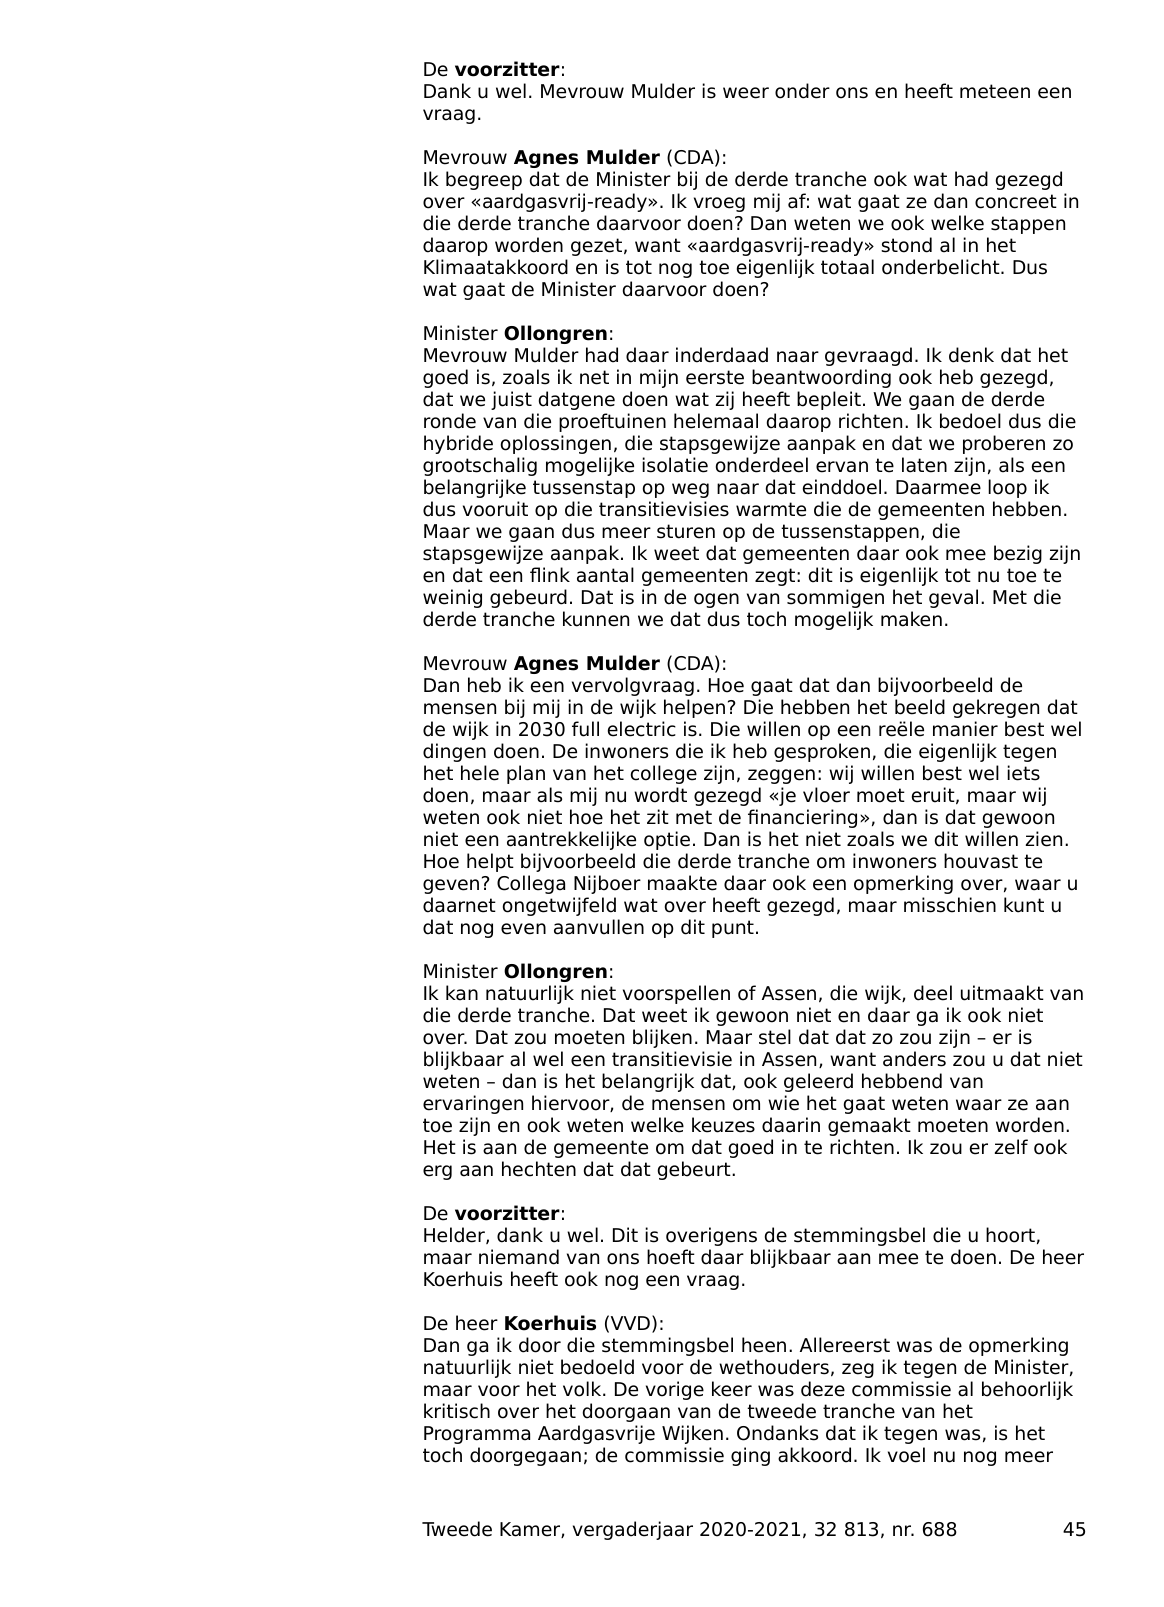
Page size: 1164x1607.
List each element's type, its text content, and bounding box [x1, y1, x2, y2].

text Dank u wel. Mevrouw Mulder is weer onder ons en heeft meteen een vraag. [422, 81, 1087, 125]
text Dan ga ik door die stemmingsbel heen. Allereerst was de opmerking natuurlijk niet bedoeld voor de wethouders, zeg ik tegen de Minister, maar voor het volk. De vorige keer was deze commissie al behoorlijk kritisch over het doorgaan van de tweede tranche van het Programma Aardgasvrije Wijken. Ondanks dat ik tegen was, is het toch doorgegaan; de commissie ging akkoord. Ik voel nu nog meer [422, 1335, 1087, 1467]
text De voorzitter: [422, 59, 1087, 81]
text Minister Ollongren: [422, 323, 1087, 345]
text Dan heb ik een vervolgvraag. Hoe gaat dat dan bijvoorbeeld de mensen bij mij in de wijk helpen? Die hebben het beeld gekregen dat de wijk in 2030 full electric is. Die willen op een reële manier best wel dingen doen. De inwoners die ik heb gesproken, die eigenlijk tegen het hele plan van het college zijn, zeggen: wij willen best wel iets doen, maar als mij nu wordt gezegd «je vloer moet eruit, maar wij weten ook niet hoe het zit met de financiering», dan is dat gewoon niet een aantrekkelijke optie. Dan is het niet zoals we dit willen zien. Hoe helpt bijvoorbeeld die derde tranche om inwoners houvast te geven? Collega Nijboer maakte daar ook een opmerking over, waar u daarnet ongetwijfeld wat over heeft gezegd, maar misschien kunt u dat nog even aanvullen op dit punt. [422, 675, 1087, 939]
text Ik kan natuurlijk niet voorspellen of Assen, die wijk, deel uitmaakt van die derde tranche. Dat weet ik gewoon niet en daar ga ik ook niet over. Dat zou moeten blijken. Maar stel dat dat zo zou zijn – er is blijkbaar al wel een transitievisie in Assen, want anders zou u dat niet weten – dan is het belangrijk dat, ook geleerd hebbend van ervaringen hiervoor, de mensen om wie het gaat weten waar ze aan toe zijn en ook weten welke keuzes daarin gemaakt moeten worden. Het is aan de gemeente om dat goed in te richten. Ik zou er zelf ook erg aan hechten dat dat gebeurt. [422, 983, 1087, 1181]
text Mevrouw Agnes Mulder (CDA): [422, 653, 1087, 675]
text Mevrouw Agnes Mulder (CDA): [422, 147, 1087, 169]
text De voorzitter: [422, 1203, 1087, 1225]
text De heer Koerhuis (VVD): [422, 1313, 1087, 1335]
text Helder, dank u wel. Dit is overigens de stemmingsbel die u hoort, maar niemand van ons hoeft daar blijkbaar aan mee te doen. De heer Koerhuis heeft ook nog een vraag. [422, 1225, 1087, 1291]
text Minister Ollongren: [422, 961, 1087, 983]
text Mevrouw Mulder had daar inderdaad naar gevraagd. Ik denk dat het goed is, zoals ik net in mijn eerste beantwoording ook heb gezegd, dat we juist datgene doen wat zij heeft bepleit. We gaan de derde ronde van die proeftuinen helemaal daarop richten. Ik bedoel dus die hybride oplossingen, die stapsgewijze aanpak en dat we proberen zo grootschalig mogelijke isolatie onderdeel ervan te laten zijn, als een belangrijke tussenstap op weg naar dat einddoel. Daarmee loop ik dus vooruit op die transitievisies warmte die de gemeenten hebben. Maar we gaan dus meer sturen op de tussenstappen, die stapsgewijze aanpak. Ik weet dat gemeenten daar ook mee bezig zijn en dat een flink aantal gemeenten zegt: dit is eigenlijk tot nu toe te weinig gebeurd. Dat is in de ogen van sommigen het geval. Met die derde tranche kunnen we dat dus toch mogelijk maken. [422, 345, 1087, 631]
text Ik begreep dat de Minister bij de derde tranche ook wat had gezegd over «aardgasvrij-ready». Ik vroeg mij af: wat gaat ze dan concreet in die derde tranche daarvoor doen? Dan weten we ook welke stappen daarop worden gezet, want «aardgasvrij-ready» stond al in het Klimaatakkoord en is tot nog toe eigenlijk totaal onderbelicht. Dus wat gaat de Minister daarvoor doen? [422, 169, 1087, 301]
